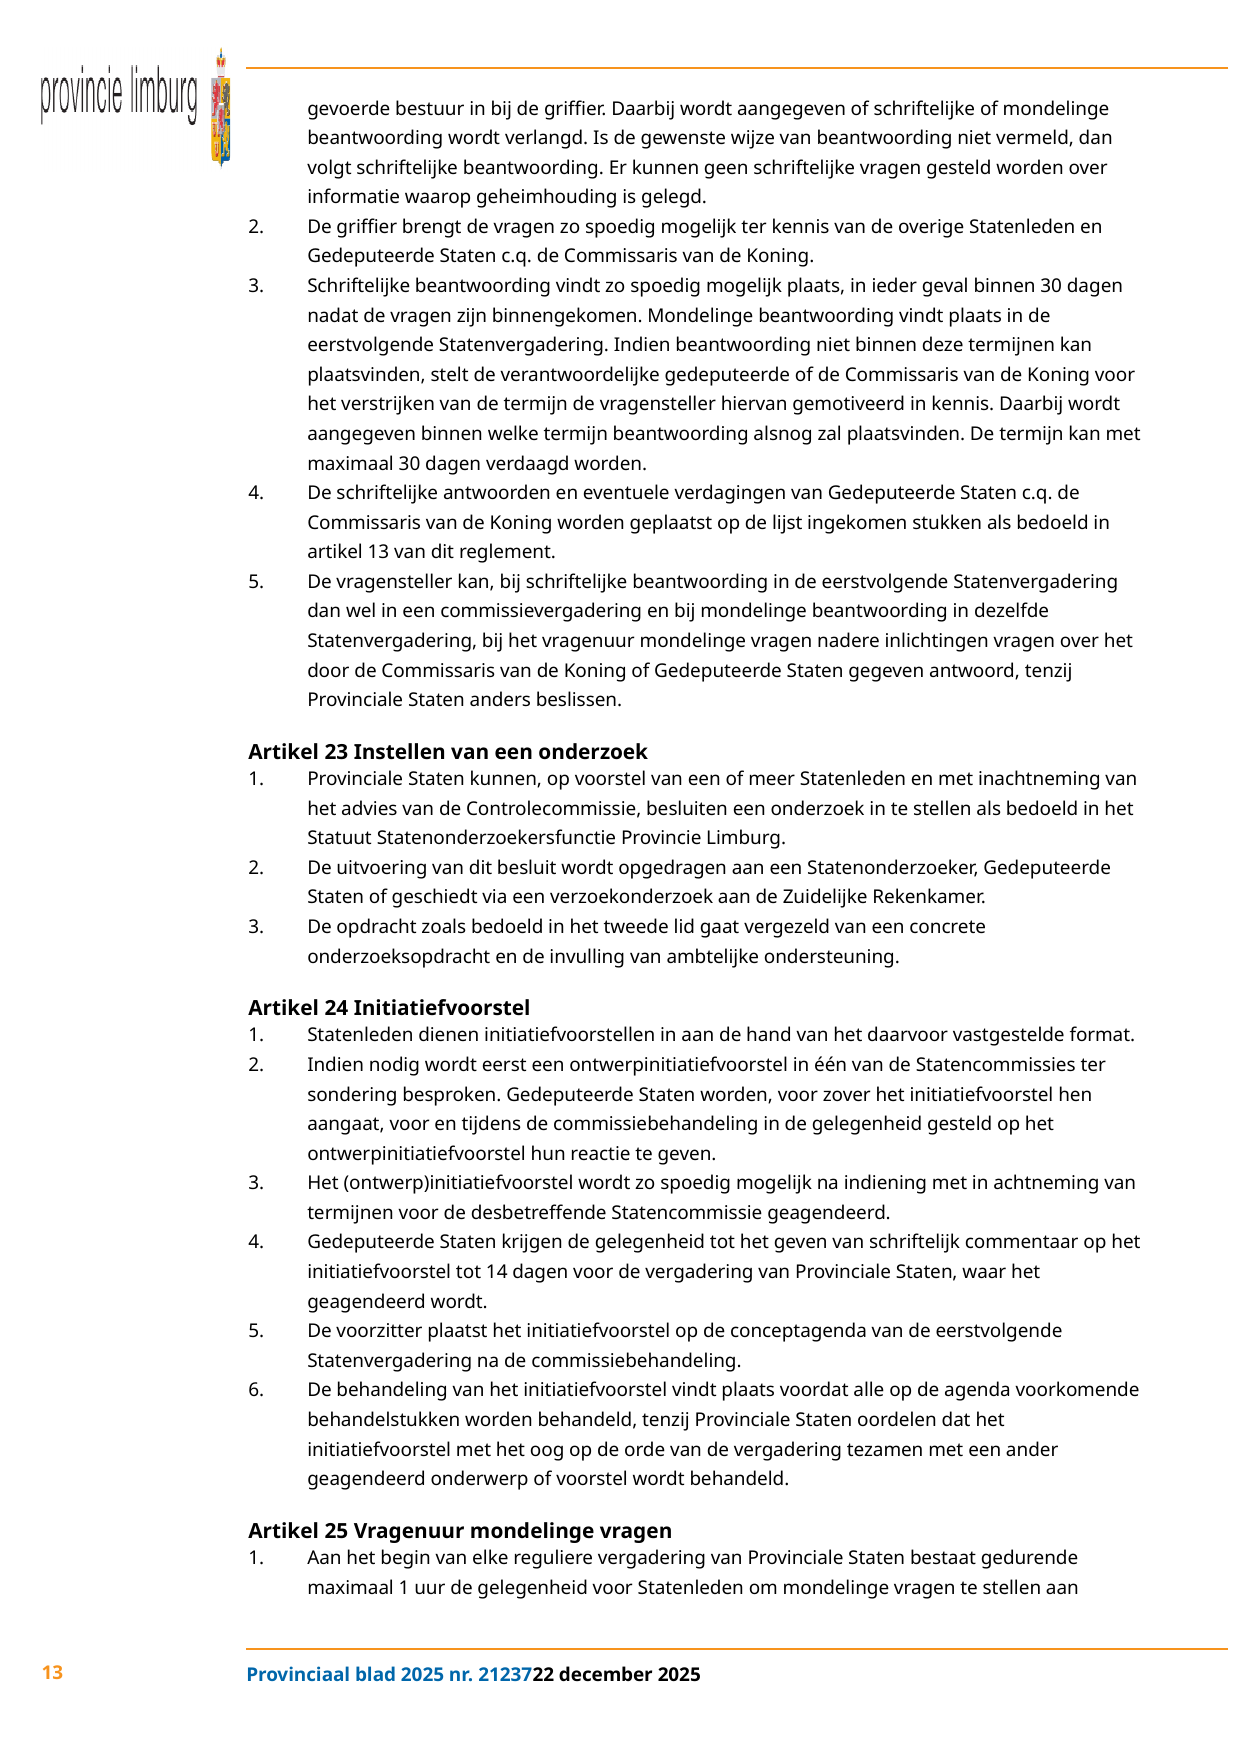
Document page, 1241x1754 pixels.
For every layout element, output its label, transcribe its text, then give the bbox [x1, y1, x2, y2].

text Artikel 25 Vragenuur mondelinge vragen [248, 1516, 1152, 1544]
list Het (ontwerp)initiatiefvoorstel wordt zo spoedig mogelijk na indiening met in achtneming van termijnen voor de desbetreffende Statencommissie geagendeerd. [248, 1169, 1152, 1225]
list gevoerde bestuur in bij de griffier. Daarbij wordt aangegeven of schriftelijke of mondelinge beantwoording wordt verlangd. Is de gewenste wijze van beantwoording niet vermeld, dan volgt schriftelijke beantwoording. Er kunnen geen schriftelijke vragen gesteld worden over informatie waarop geheimhouding is gelegd. [248, 95, 1152, 209]
text Artikel 24 Initiatiefvoorstel [248, 993, 1152, 1022]
picture [41, 47, 231, 172]
list Schriftelijke beantwoording vindt zo spoedig mogelijk plaats, in ieder geval binnen 30 dagen nadat de vragen zijn binnengekomen. Mondelinge beantwoording vindt plaats in de eerstvolgende Statenvergadering. Indien beantwoording niet binnen deze termijnen kan plaatsvinden, stelt de verantwoordelijke gedeputeerde of de Commissaris van de Koning voor het verstrijken van de termijn de vragensteller hiervan gemotiveerd in kennis. Daarbij wordt aangegeven binnen welke termijn beantwoording alsnog zal plaatsvinden. De termijn kan met maximaal 30 dagen verdaagd worden. [248, 272, 1152, 476]
list Indien nodig wordt eerst een ontwerpinitiatiefvoorstel in één van de Statencommissies ter sondering besproken. Gedeputeerde Staten worden, voor zover het initiatiefvoorstel hen aangaat, voor en tijdens de commissiebehandeling in de gelegenheid gesteld op het ontwerpinitiatiefvoorstel hun reactie te geven. [248, 1051, 1152, 1166]
list De vragensteller kan, bij schriftelijke beantwoording in de eerstvolgende Statenvergadering dan wel in een commissievergadering en bij mondelinge beantwoording in dezelfde Statenvergadering, bij het vragenuur mondelinge vragen nadere inlichtingen vragen over het door de Commissaris van de Koning of Gedeputeerde Staten gegeven antwoord, tenzij Provinciale Staten anders beslissen. [248, 568, 1152, 712]
list De griffier brengt de vragen zo spoedig mogelijk ter kennis van de overige Statenleden en Gedeputeerde Staten c.q. de Commissaris van de Koning. [248, 213, 1152, 268]
list Statenleden dienen initiatiefvoorstellen in aan de hand van het daarvoor vastgestelde format. [248, 1022, 1152, 1047]
list Aan het begin van elke reguliere vergadering van Provinciale Staten bestaat gedurende maximaal 1 uur de gelegenheid voor Statenleden om mondelinge vragen te stellen aan [248, 1544, 1152, 1599]
list De schriftelijke antwoorden en eventuele verdagingen van Gedeputeerde Staten c.q. de Commissaris van de Koning worden geplaatst op de lijst ingekomen stukken als bedoeld in artikel 13 van dit reglement. [248, 479, 1152, 564]
list Provinciale Staten kunnen, op voorstel van een of meer Statenleden en met inachtneming van het advies van de Controlecommissie, besluiten een onderzoek in te stellen als bedoeld in het Statuut Statenonderzoekersfunctie Provincie Limburg. [248, 765, 1152, 850]
list De behandeling van het initiatiefvoorstel vindt plaats voordat alle op de agenda voorkomende behandelstukken worden behandeld, tenzij Provinciale Staten oordelen dat het initiatiefvoorstel met het oog op de orde van de vergadering tezamen met een ander geagendeerd onderwerp of voorstel wordt behandeld. [248, 1377, 1152, 1491]
list Gedeputeerde Staten krijgen de gelegenheid tot het geven van schriftelijk commentaar op het initiatiefvoorstel tot 14 dagen voor de vergadering van Provinciale Staten, waar het geagendeerd wordt. [248, 1229, 1152, 1314]
list De voorzitter plaatst het initiatiefvoorstel op de conceptagenda van de eerstvolgende Statenvergadering na de commissiebehandeling. [248, 1317, 1152, 1373]
list De uitvoering van dit besluit wordt opgedragen aan een Statenonderzoeker, Gedeputeerde Staten of geschiedt via een verzoekonderzoek aan de Zuidelijke Rekenkamer. [248, 854, 1152, 909]
text Artikel 23 Instellen van een onderzoek [248, 737, 1152, 765]
list De opdracht zoals bedoeld in het tweede lid gaat vergezeld van een concrete onderzoeksopdracht en de invulling van ambtelijke ondersteuning. [248, 913, 1152, 968]
